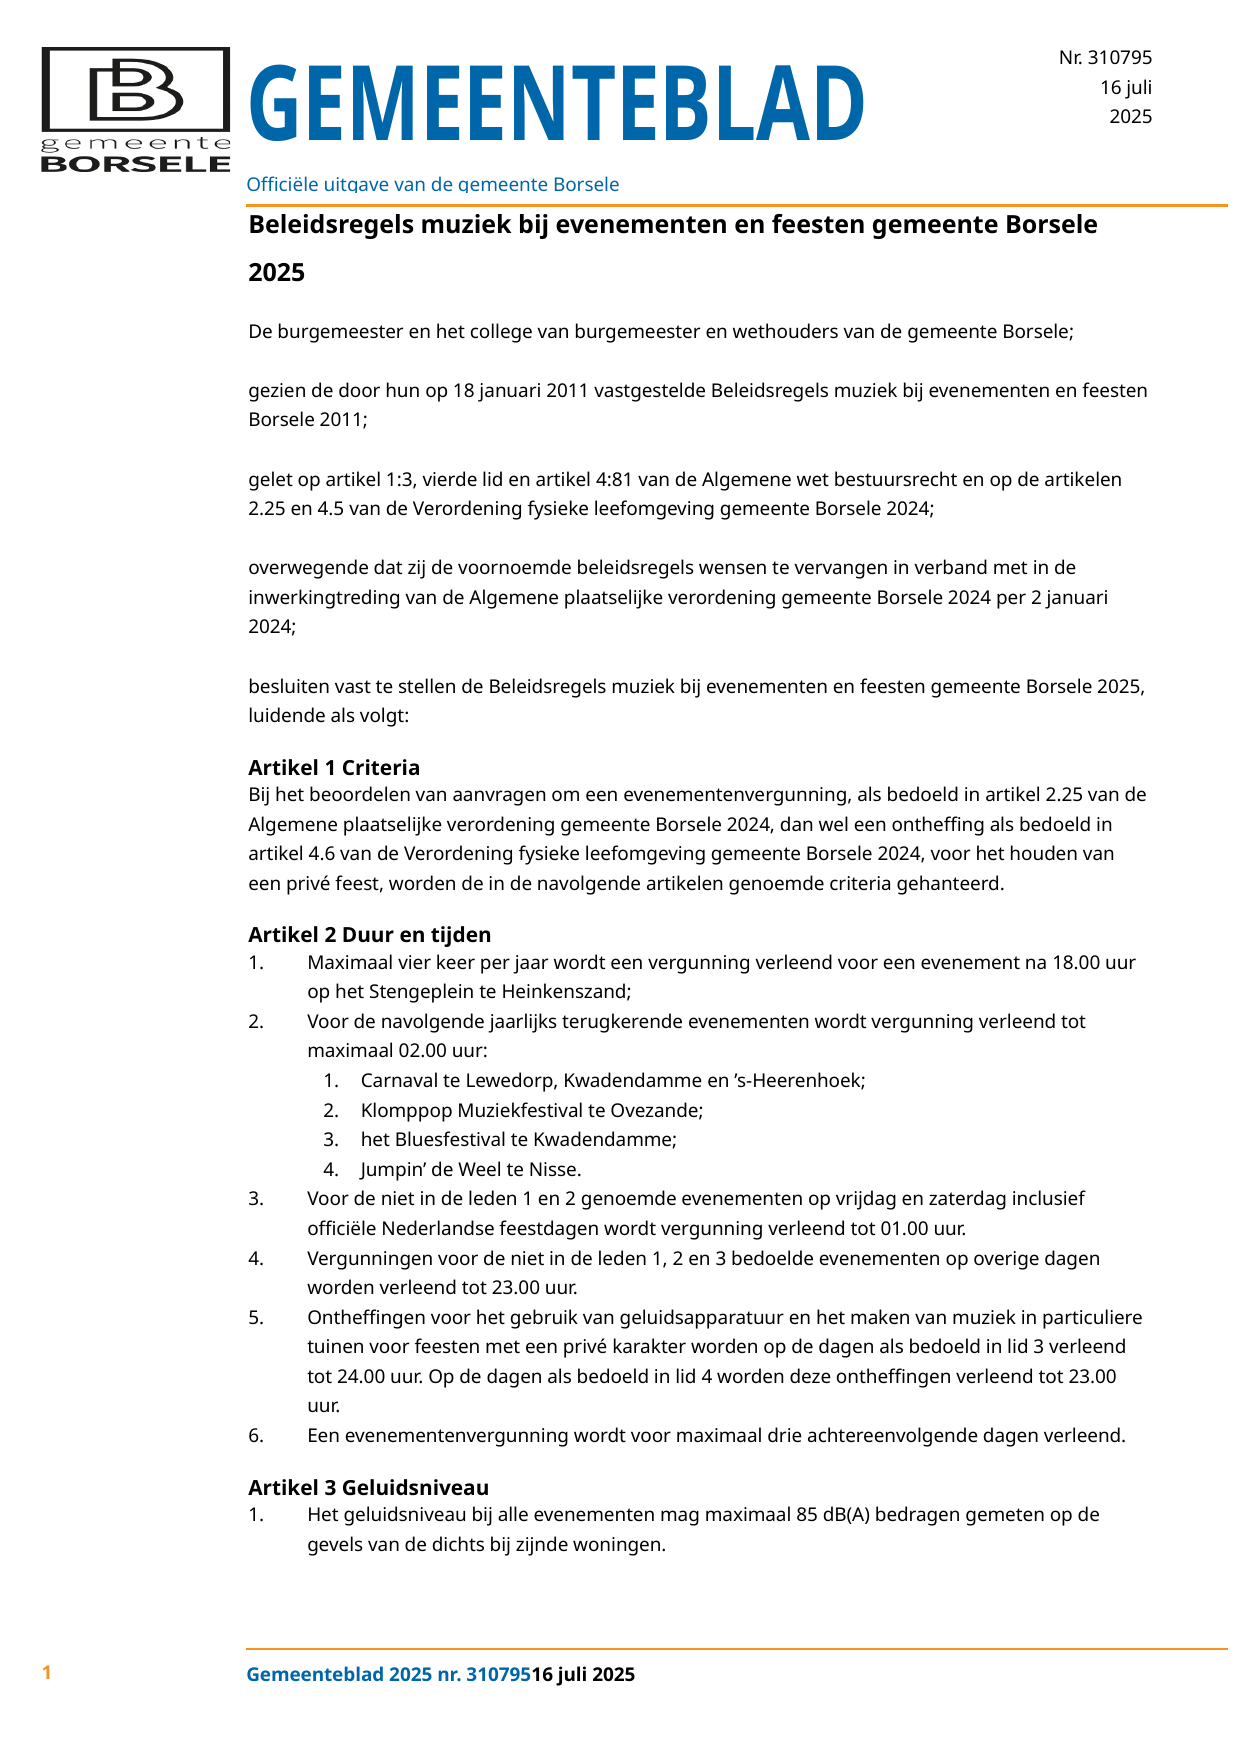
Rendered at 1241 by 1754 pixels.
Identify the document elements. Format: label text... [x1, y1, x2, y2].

text Artikel 3 Geluidsniveau [248, 1473, 1152, 1501]
text besluiten vast te stellen de Beleidsregels muziek bij evenementen en feesten gemeente Borsele 2025, luidende als volgt: [248, 673, 1152, 728]
list Het geluidsniveau bij alle evenementen mag maximaal 85 dB(A) bedragen gemeten op de gevels van de dichts bij zijnde woningen. [248, 1501, 1152, 1556]
list Een evenementenvergunning wordt voor maximaal drie achtereenvolgende dagen verleend. [248, 1422, 1152, 1448]
list Carnaval te Lewedorp, Kwadendamme en ’s-Heerenhoek; [323, 1067, 1152, 1093]
text gezien de door hun op 18 januari 2011 vastgestelde Beleidsregels muziek bij evenementen en feesten Borsele 2011; [248, 377, 1152, 432]
text Beleidsregels muziek bij evenementen en feesten gemeente Borsele 2025 [248, 207, 1152, 288]
text Artikel 1 Criteria [248, 753, 1152, 781]
text Artikel 2 Duur en tijden [248, 921, 1152, 949]
picture [41, 47, 231, 172]
list het Bluesfestival te Kwadendamme; [323, 1126, 1152, 1152]
list Voor de navolgende jaarlijks terugkerende evenementen wordt vergunning verleend tot maximaal 02.00 uur: [248, 1008, 1152, 1063]
text gelet op artikel 1:3, vierde lid en artikel 4:81 van de Algemene wet bestuursrecht en op de artikelen 2.25 en 4.5 van de Verordening fysieke leefomgeving gemeente Borsele 2024; [248, 466, 1152, 521]
list Jumpin’ de Weel te Nisse. [323, 1156, 1152, 1182]
text overwegende dat zij de voornoemde beleidsregels wensen te vervangen in verband met in de inwerkingtreding van de Algemene plaatselijke verordening gemeente Borsele 2024 per 2 januari 2024; [248, 554, 1152, 639]
list Maximaal vier keer per jaar wordt een vergunning verleend voor een evenement na 18.00 uur op het Stengeplein te Heinkenszand; [248, 949, 1152, 1004]
text De burgemeester en het college van burgemeester en wethouders van de gemeente Borsele; [248, 318, 1152, 344]
list Vergunningen voor de niet in de leden 1, 2 en 3 bedoelde evenementen op overige dagen worden verleend tot 23.00 uur. [248, 1245, 1152, 1300]
list Voor de niet in de leden 1 en 2 genoemde evenementen op vrijdag en zaterdag inclusief officiële Nederlandse feestdagen wordt vergunning verleend tot 01.00 uur. [248, 1186, 1152, 1241]
list Klomppop Muziekfestival te Ovezande; [323, 1097, 1152, 1123]
text Bij het beoordelen van aanvragen om een evenementenvergunning, als bedoeld in artikel 2.25 van de Algemene plaatselijke verordening gemeente Borsele 2024, dan wel een ontheffing als bedoeld in artikel 4.6 van de Verordening fysieke leefomgeving gemeente Borsele 2024, voor het houden van een privé feest, worden de in de navolgende artikelen genoemde criteria gehanteerd. [248, 781, 1152, 896]
list Ontheffingen voor het gebruik van geluidsapparatuur en het maken van muziek in particuliere tuinen voor feesten met een privé karakter worden op de dagen als bedoeld in lid 3 verleend tot 24.00 uur. Op de dagen als bedoeld in lid 4 worden deze ontheffingen verleend tot 23.00 uur. [248, 1304, 1152, 1418]
